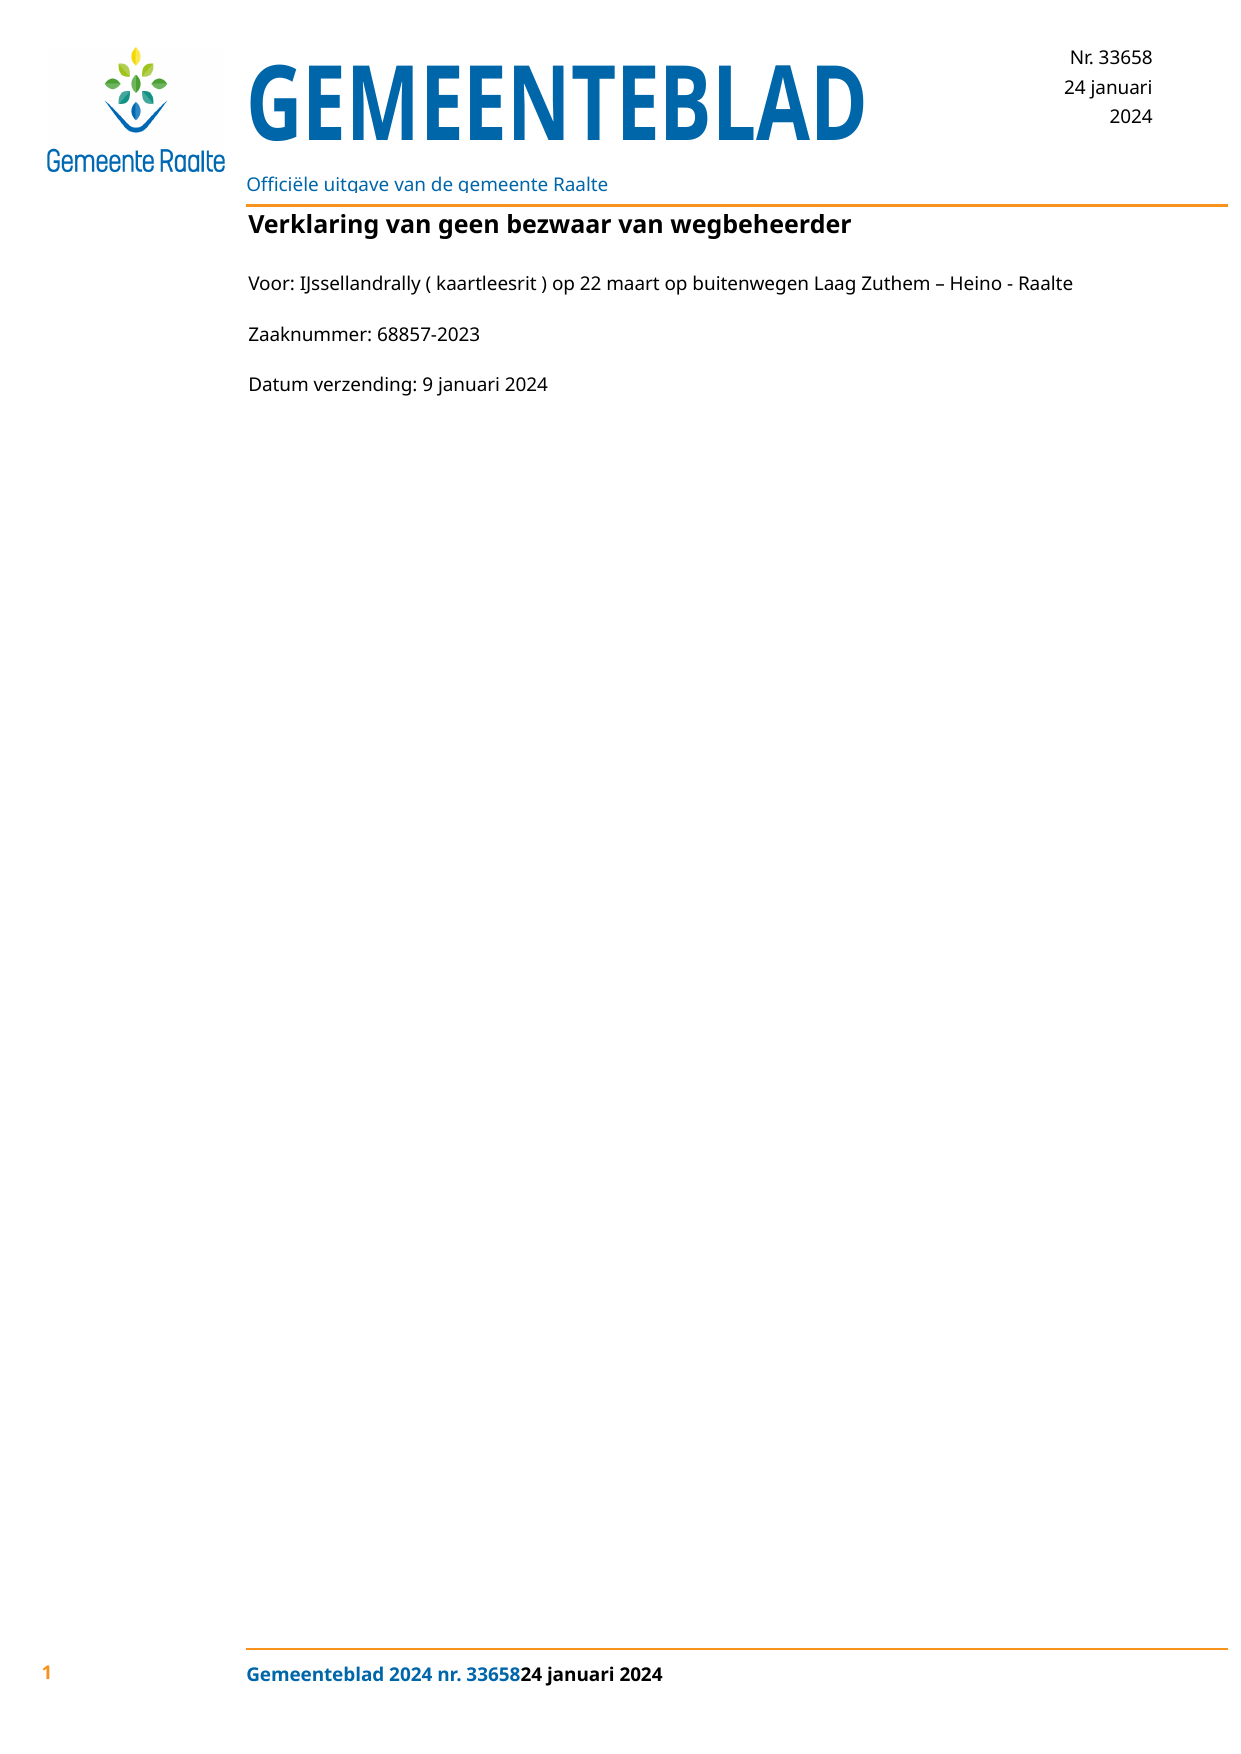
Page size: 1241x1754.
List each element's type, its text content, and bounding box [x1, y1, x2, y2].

text Datum verzending: 9 januari 2024 [248, 371, 1152, 397]
text Verklaring van geen bezwaar van wegbeheerder [248, 207, 1152, 241]
picture [41, 47, 231, 172]
text Voor: IJssellandrally ( kaartleesrit ) op 22 maart op buitenwegen Laag Zuthem – Heino - Raalte [248, 270, 1152, 296]
text Zaaknummer: 68857-2023 [248, 321, 1152, 346]
